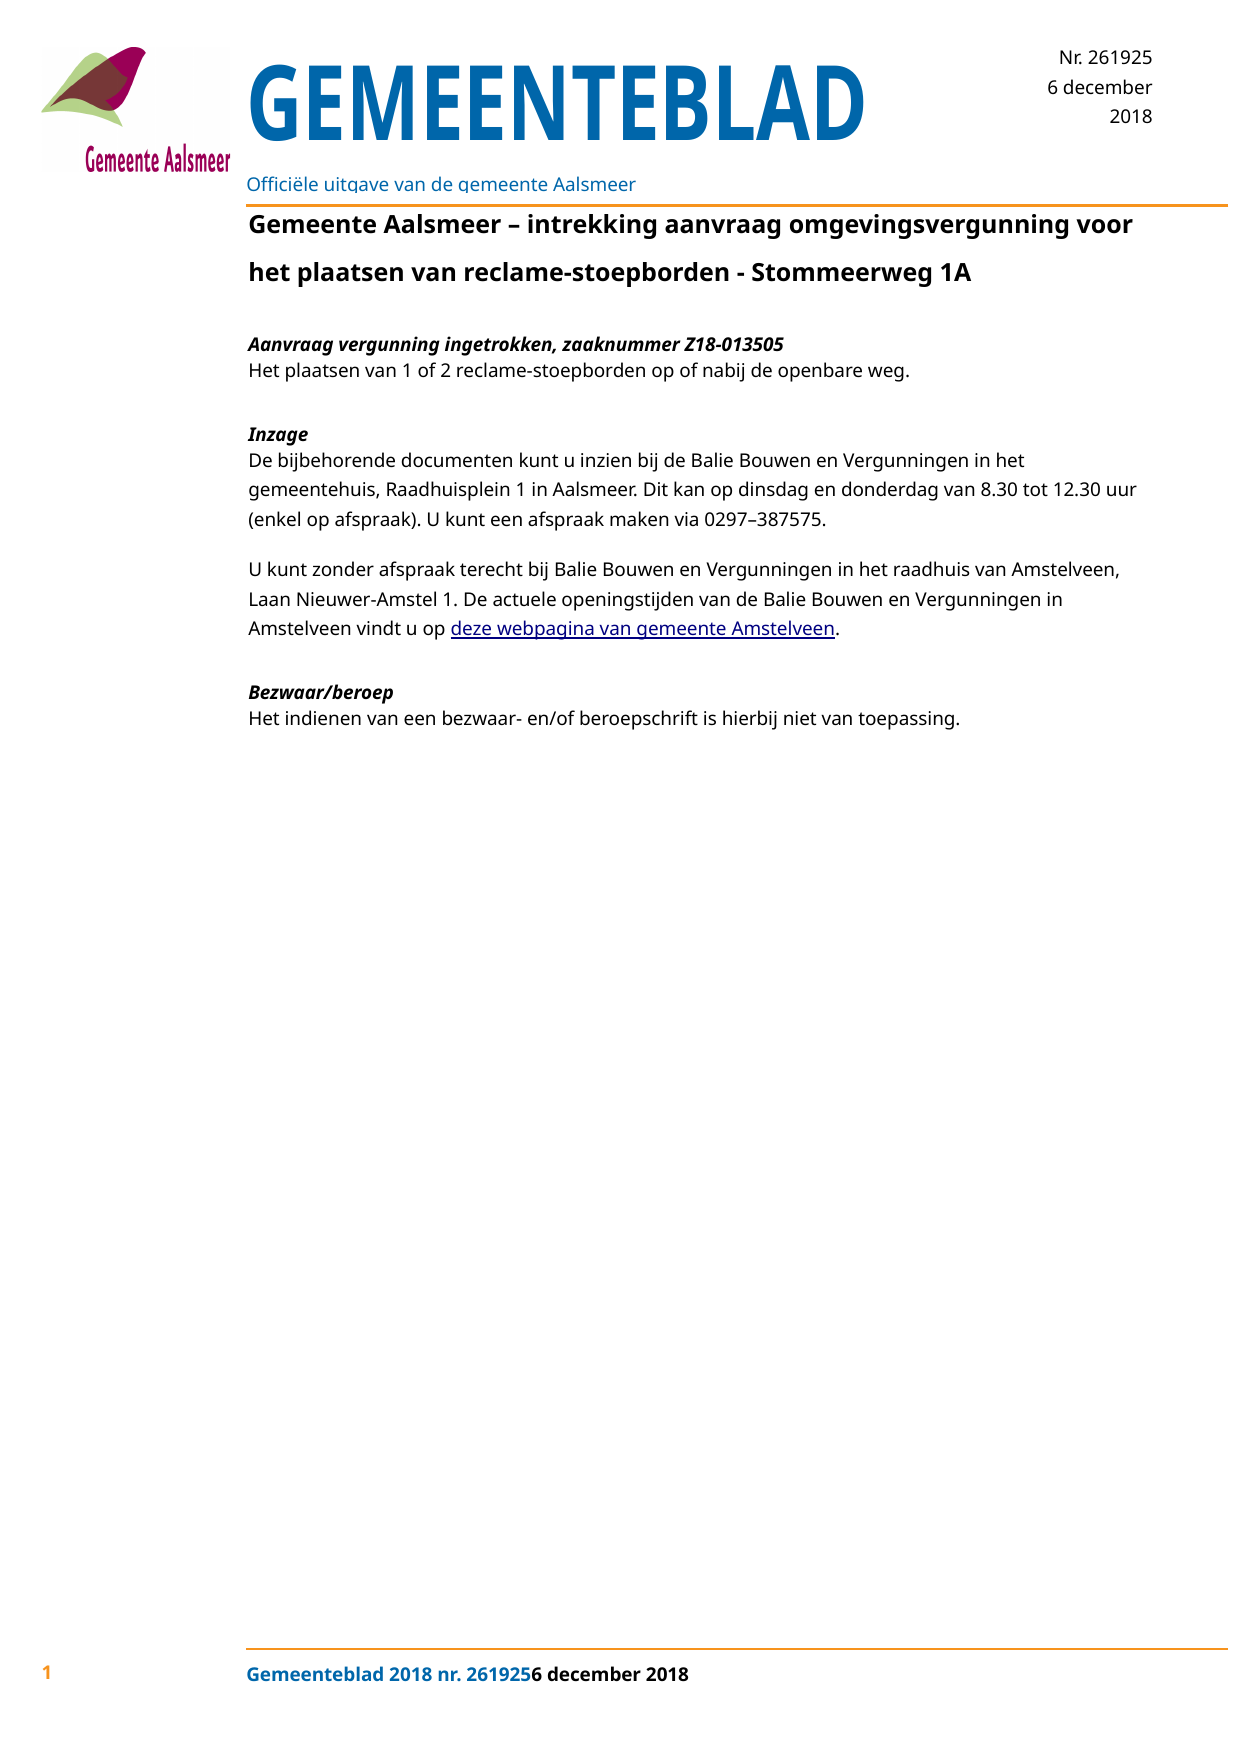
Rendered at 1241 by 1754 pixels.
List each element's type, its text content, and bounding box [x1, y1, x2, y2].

text De bijbehorende documenten kunt u inzien bij de Balie Bouwen en Vergunningen in het gemeentehuis, Raadhuisplein 1 in Aalsmeer. Dit kan op dinsdag en donderdag van 8.30 tot 12.30 uur (enkel op afspraak). U kunt een afspraak maken via 0297–387575. [248, 447, 1152, 532]
picture [41, 47, 231, 172]
text Bezwaar/beroep [248, 679, 1152, 705]
text Het plaatsen van 1 of 2 reclame-stoepborden op of nabij de openbare weg. [248, 357, 1152, 383]
text Het indienen van een bezwaar- en/of beroepschrift is hierbij niet van toepassing. [248, 705, 1152, 731]
text Inzage [248, 421, 1152, 447]
text Gemeente Aalsmeer – intrekking aanvraag omgevingsvergunning voor het plaatsen van reclame-stoepborden - Stommeerweg 1A [248, 207, 1152, 288]
text Aanvraag vergunning ingetrokken, zaaknummer Z18-013505 [248, 331, 1152, 357]
text U kunt zonder afspraak terecht bij Balie Bouwen en Vergunningen in het raadhuis van Amstelveen, Laan Nieuwer-Amstel 1. De actuele openingstijden van de Balie Bouwen en Vergunningen in Amstelveen vindt u op deze webpagina van gemeente Amstelveen. [248, 556, 1152, 641]
